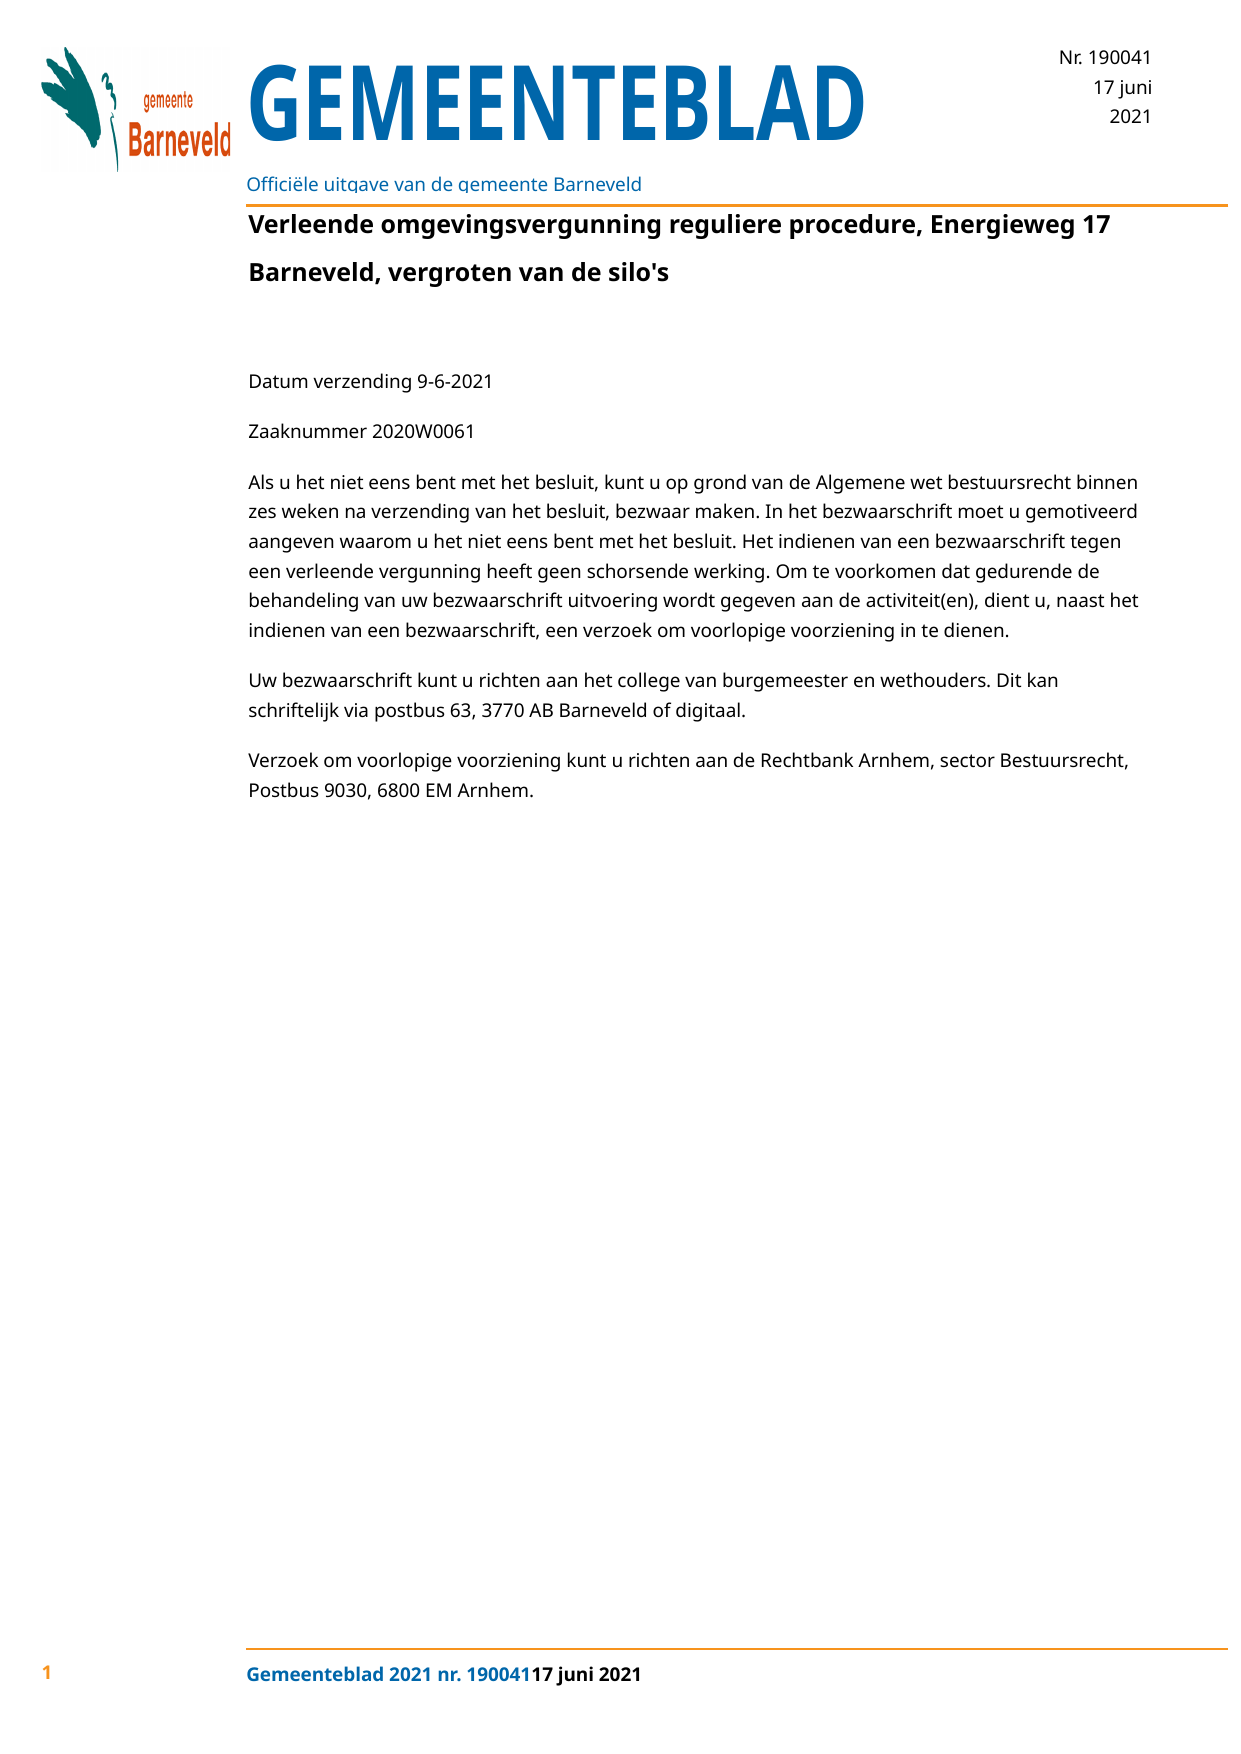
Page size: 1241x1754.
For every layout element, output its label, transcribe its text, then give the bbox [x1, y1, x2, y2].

text Verzoek om voorlopige voorziening kunt u richten aan de Rechtbank Arnhem, sector Bestuursrecht, Postbus 9030, 6800 EM Arnhem. [248, 747, 1152, 803]
text Zaaknummer 2020W0061 [248, 419, 1152, 444]
picture [41, 47, 231, 172]
text Als u het niet eens bent met het besluit, kunt u op grond van de Algemene wet bestuursrecht binnen zes weken na verzending van het besluit, bezwaar maken. In het bezwaarschrift moet u gemotiveerd aangeven waarom u het niet eens bent met het besluit. Het indienen van een bezwaarschrift tegen een verleende vergunning heeft geen schorsende werking. Om te voorkomen dat gedurende de behandeling van uw bezwaarschrift uitvoering wordt gegeven aan de activiteit(en), dient u, naast het indienen van een bezwaarschrift, een verzoek om voorlopige voorziening in te dienen. [248, 469, 1152, 643]
text Datum verzending 9-6-2021 [248, 368, 1152, 394]
text Uw bezwaarschrift kunt u richten aan het college van burgemeester en wethouders. Dit kan schriftelijk via postbus 63, 3770 AB Barneveld of digitaal. [248, 667, 1152, 723]
text Verleende omgevingsvergunning reguliere procedure, Energieweg 17 Barneveld, vergroten van de silo's [248, 207, 1152, 288]
